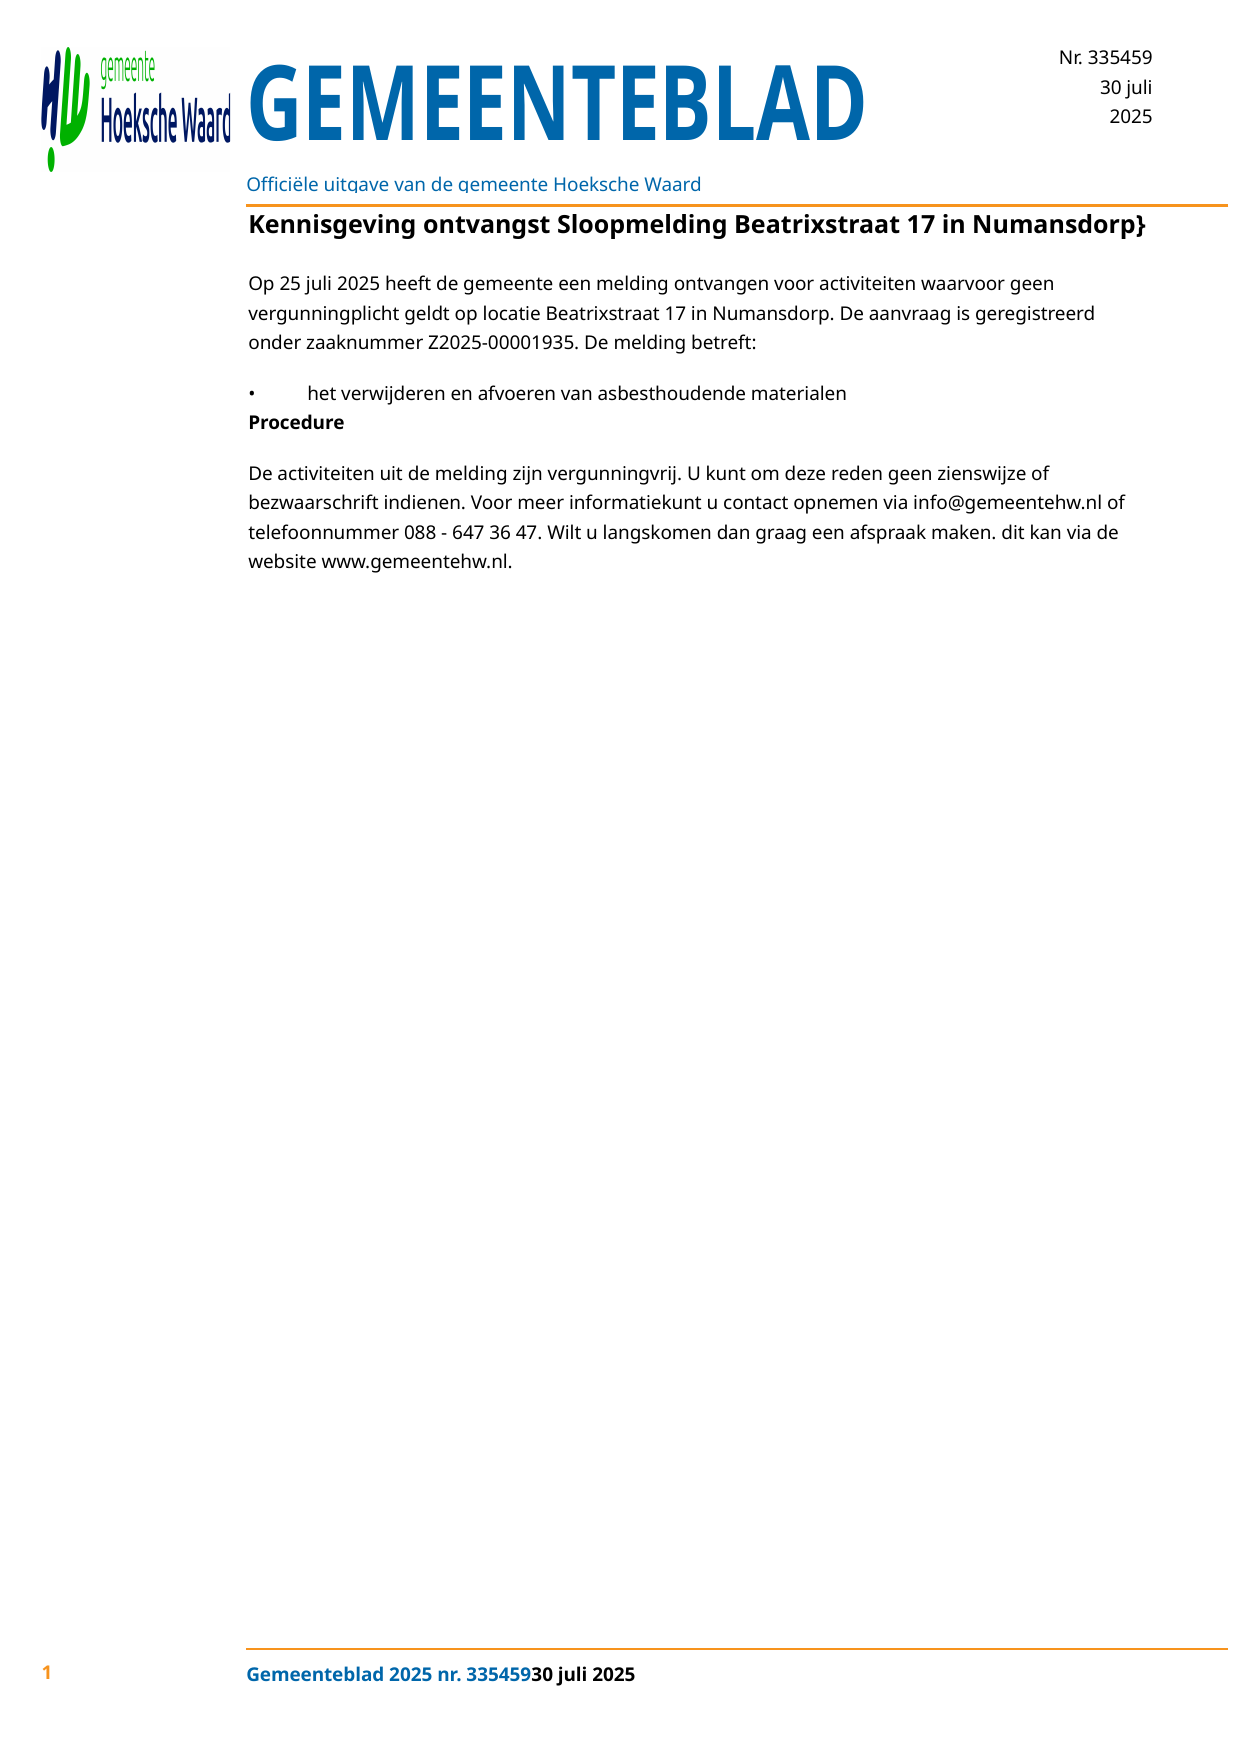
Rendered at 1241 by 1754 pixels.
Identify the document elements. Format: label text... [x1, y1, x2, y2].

text Procedure [248, 409, 1152, 435]
text Op 25 juli 2025 heeft de gemeente een melding ontvangen voor activiteiten waarvoor geen vergunningplicht geldt op locatie Beatrixstraat 17 in Numansdorp. De aanvraag is geregistreerd onder zaaknummer Z2025-00001935. De melding betreft: [248, 270, 1152, 355]
text De activiteiten uit de melding zijn vergunningvrij. U kunt om deze reden geen zienswijze of bezwaarschrift indienen. Voor meer informatiekunt u contact opnemen via info@gemeentehw.nl of telefoonnummer 088 - 647 36 47. Wilt u langskomen dan graag een afspraak maken. dit kan via de website www.gemeentehw.nl. [248, 460, 1152, 574]
list het verwijderen en afvoeren van asbesthoudende materialen [248, 380, 1152, 406]
picture [41, 47, 231, 172]
text Kennisgeving ontvangst Sloopmelding Beatrixstraat 17 in Numansdorp} [248, 207, 1152, 241]
